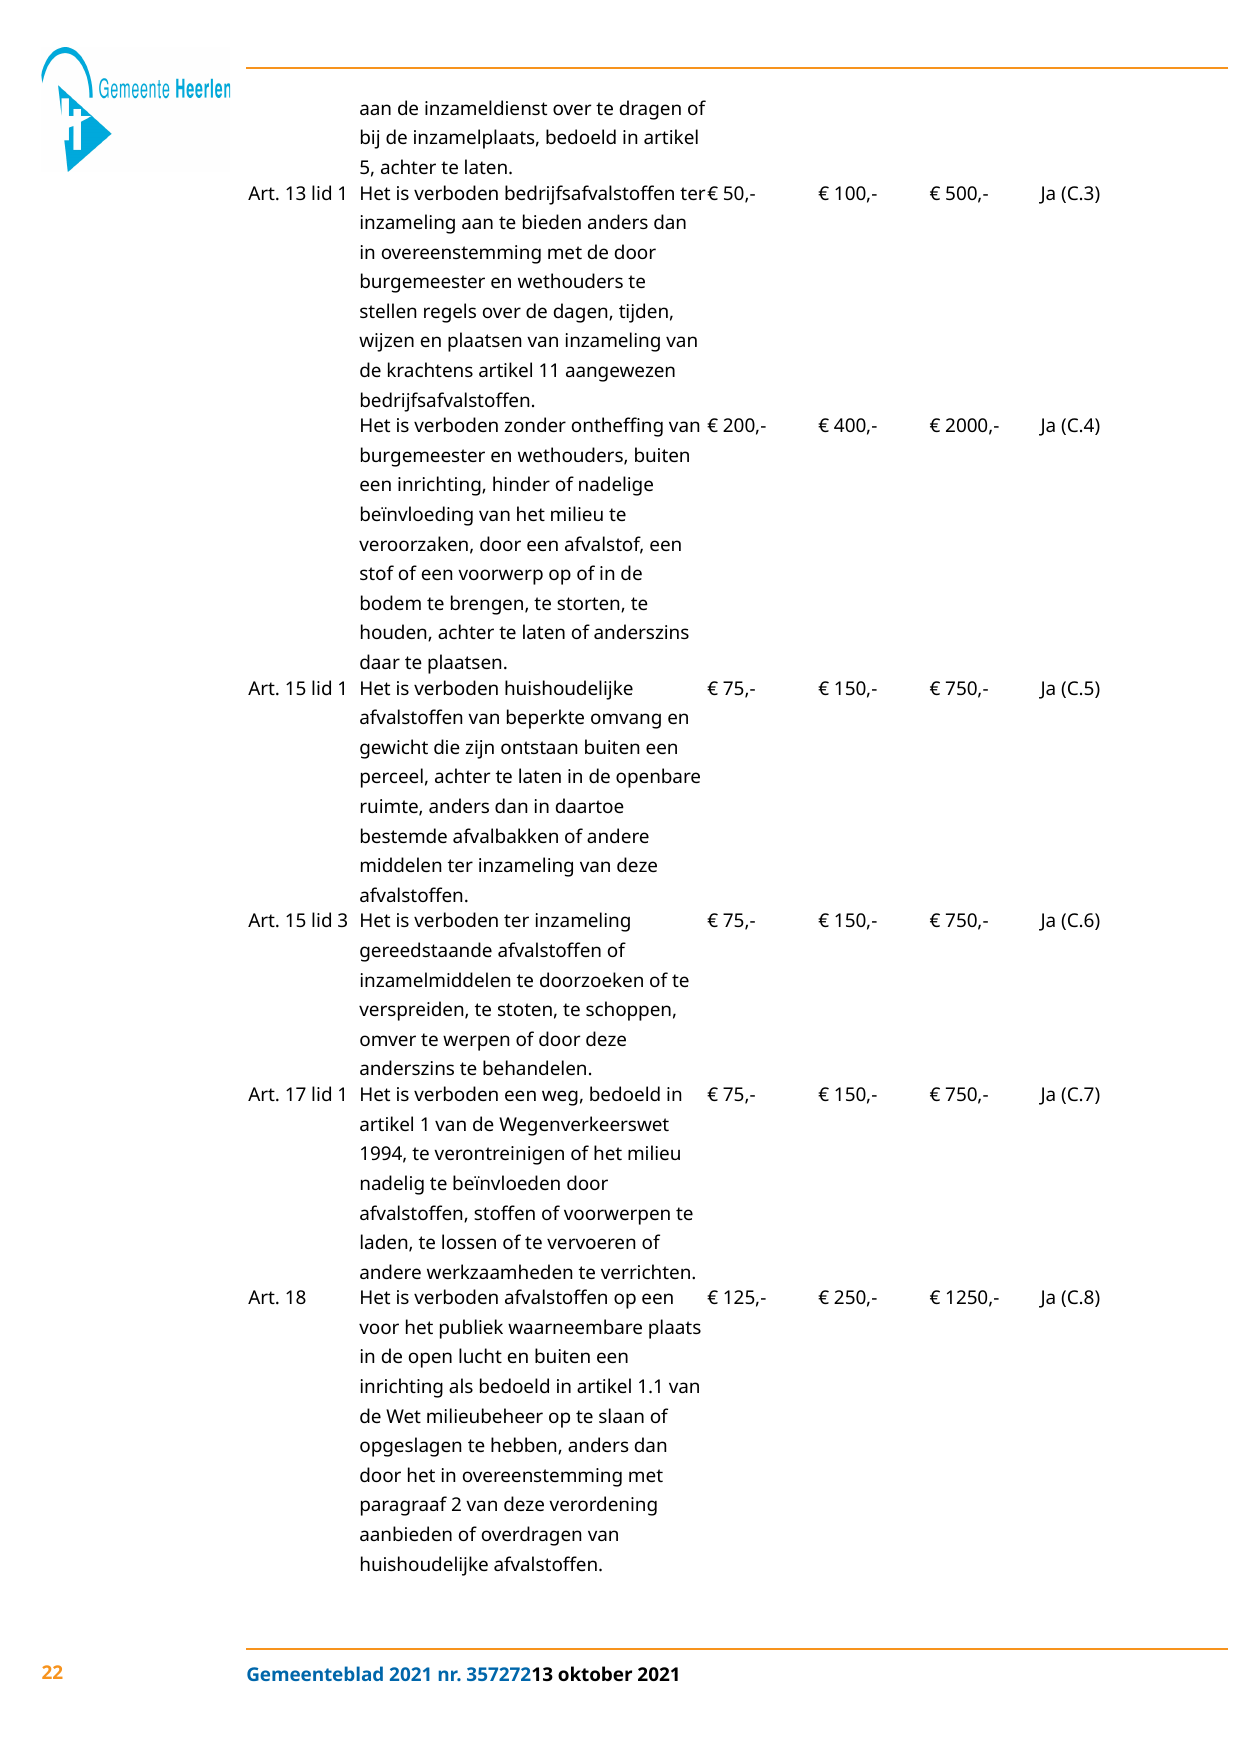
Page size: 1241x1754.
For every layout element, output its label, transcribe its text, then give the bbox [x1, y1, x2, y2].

table_cell Ja (C.7) [1040, 1081, 1152, 1284]
table_cell Het is verboden een weg, bedoeld in artikel 1 van de Wegenverkeerswet 1994, te verontreinigen of het milieu nadelig te beïnvloeden door afvalstoffen, stoffen of voorwerpen te laden, te lossen of te vervoeren of andere werkzaamheden te verrichten. [359, 1081, 707, 1284]
picture [41, 47, 231, 172]
table_cell Het is verboden huishoudelijke afvalstoffen van beperkte omvang en gewicht die zijn ontstaan buiten een perceel, achter te laten in de openbare ruimte, anders dan in daartoe bestemde afvalbakken of andere middelen ter inzameling van deze afvalstoffen. [359, 675, 707, 908]
table_cell Ja (C.6) [1040, 908, 1152, 1081]
table_cell Ja (C.3) [1040, 180, 1152, 412]
picture [41, 47, 59, 70]
table_cell Ja (C.8) [1040, 1285, 1152, 1577]
table_cell Art. 15 lid 3 [248, 908, 359, 1081]
table_cell € 2000,- [929, 413, 1040, 675]
table_cell Art. 15 lid 1 [248, 675, 359, 908]
table_cell € 400,- [818, 413, 929, 675]
table_cell € 150,- [818, 908, 929, 1081]
table_cell [248, 413, 359, 675]
table_cell [818, 95, 929, 180]
table_cell € 750,- [929, 1081, 1040, 1284]
table_cell Het is verboden afvalstoffen op een voor het publiek waarneembare plaats in de open lucht en buiten een inrichting als bedoeld in artikel 1.1 van de Wet milieubeheer op te slaan of opgeslagen te hebben, anders dan door het in overeenstemming met paragraaf 2 van deze verordening aanbieden of overdragen van huishoudelijke afvalstoffen. [359, 1285, 707, 1577]
table_cell Ja (C.4) [1040, 413, 1152, 675]
table_cell € 1250,- [929, 1285, 1040, 1577]
table_cell € 750,- [929, 675, 1040, 908]
table_cell Art. 17 lid 1 [248, 1081, 359, 1284]
table_cell [929, 95, 1040, 180]
table_cell € 75,- [707, 675, 818, 908]
table_cell Het is verboden zonder ontheffing van burgemeester en wethouders, buiten een inrichting, hinder of nadelige beïnvloeding van het milieu te veroorzaken, door een afvalstof, een stof of een voorwerp op of in de bodem te brengen, te storten, te houden, achter te laten of anderszins daar te plaatsen. [359, 413, 707, 675]
table_cell € 75,- [707, 908, 818, 1081]
table_cell € 50,- [707, 180, 818, 412]
table_cell € 500,- [929, 180, 1040, 412]
table_cell Art. 18 [248, 1285, 359, 1577]
table_cell Het is verboden ter inzameling gereedstaande afvalstoffen of inzamelmiddelen te doorzoeken of te verspreiden, te stoten, te schoppen, omver te werpen of door deze anderszins te behandelen. [359, 908, 707, 1081]
table_cell € 200,- [707, 413, 818, 675]
table_cell € 100,- [818, 180, 929, 412]
table_cell € 150,- [818, 1081, 929, 1284]
table_cell [707, 95, 818, 180]
table_cell Art. 13 lid 1 [248, 180, 359, 412]
table_cell € 750,- [929, 908, 1040, 1081]
table_cell € 75,- [707, 1081, 818, 1284]
table_cell Ja (C.5) [1040, 675, 1152, 908]
table_cell Het is verboden bedrijfsafvalstoffen ter inzameling aan te bieden anders dan in overeenstemming met de door burgemeester en wethouders te stellen regels over de dagen, tijden, wijzen en plaatsen van inzameling van de krachtens artikel 11 aangewezen bedrijfsafvalstoffen. [359, 180, 707, 412]
table_cell € 250,- [818, 1285, 929, 1577]
table_cell € 125,- [707, 1285, 818, 1577]
table_cell [248, 95, 359, 180]
table_cell aan de inzameldienst over te dragen of bij de inzamelplaats, bedoeld in artikel 5, achter te laten. [359, 95, 707, 180]
table_cell [1040, 95, 1152, 180]
table_cell € 150,- [818, 675, 929, 908]
